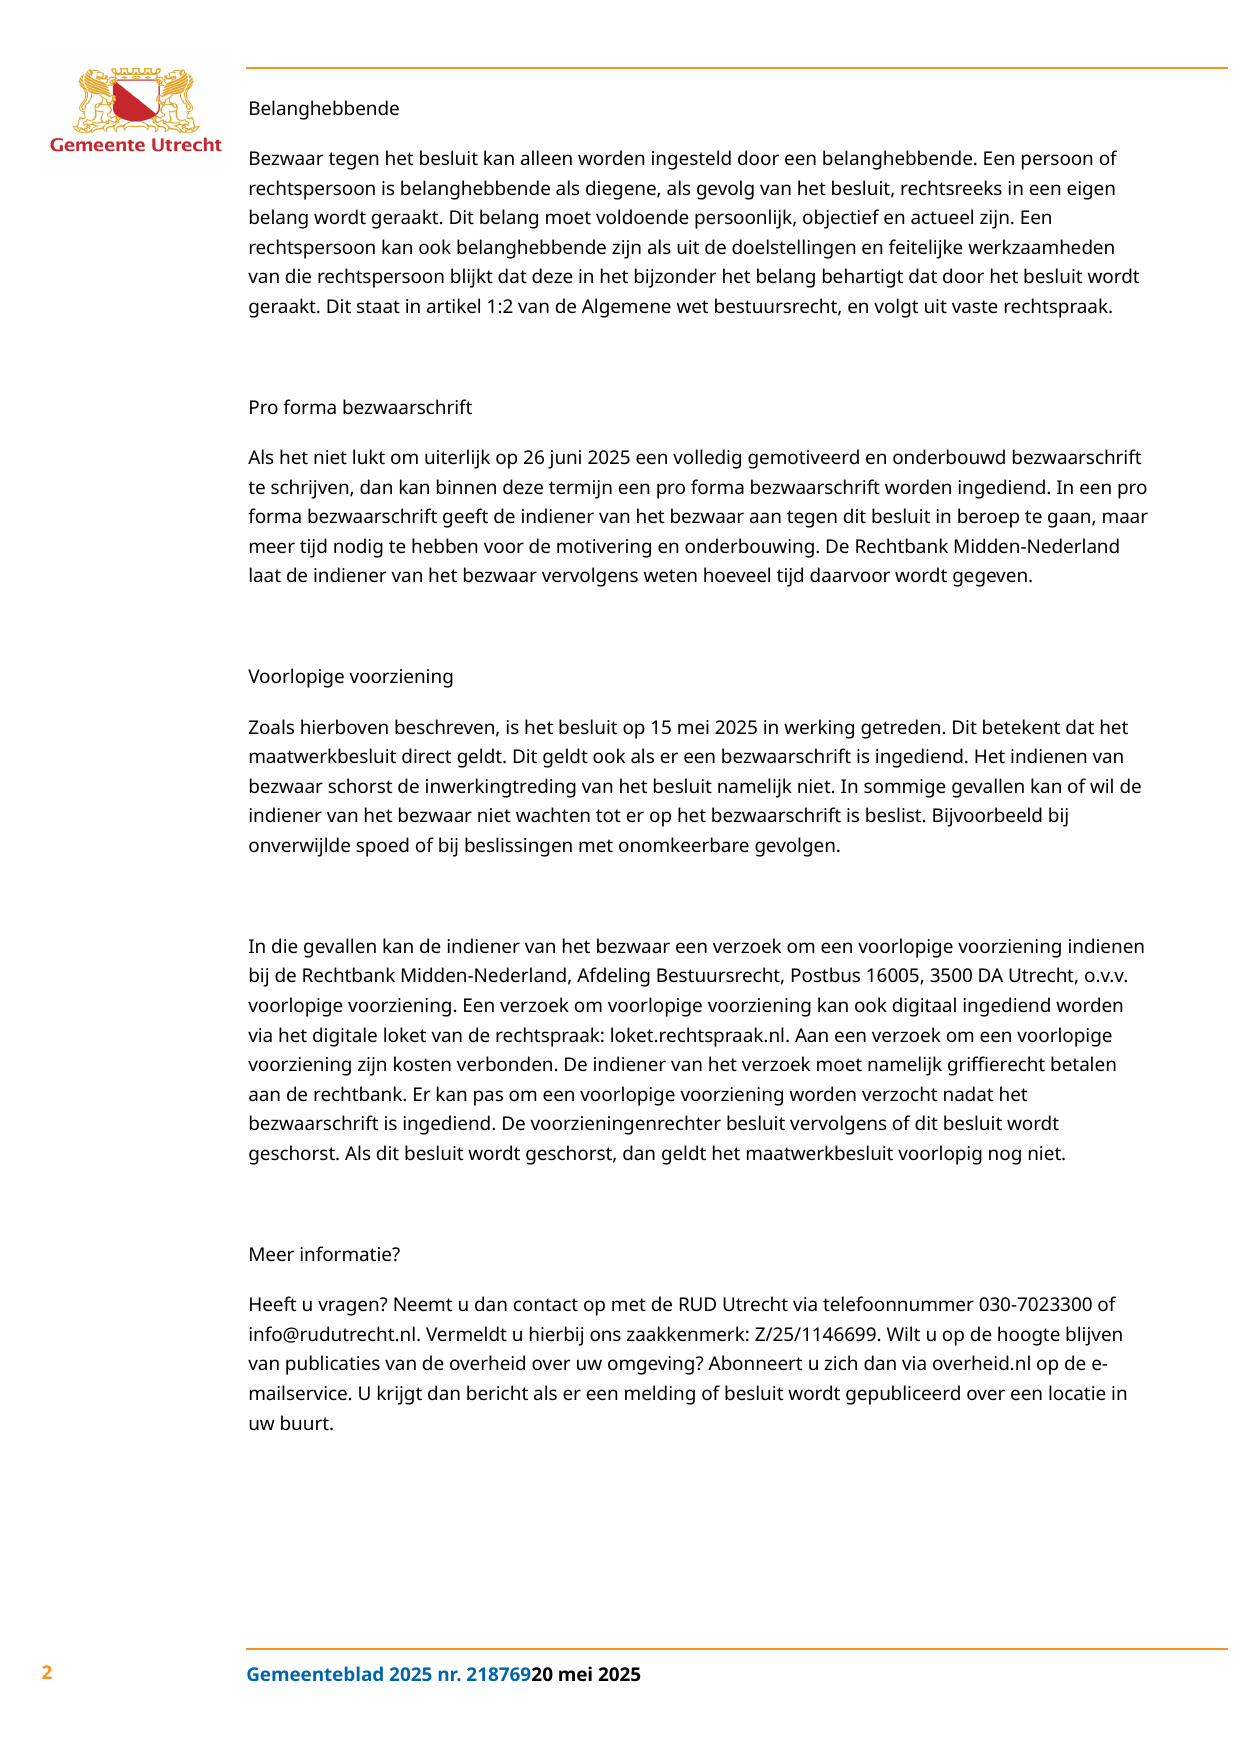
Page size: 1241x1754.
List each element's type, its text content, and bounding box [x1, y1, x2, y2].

text Heeft u vragen? Neemt u dan contact op met de RUD Utrecht via telefoonnummer 030-7023300 of info@rudutrecht.nl. Vermeldt u hierbij ons zaakkenmerk: Z/25/1146699. Wilt u op de hoogte blijven van publicaties van de overheid over uw omgeving? Abonneert u zich dan via overheid.nl op de e-mailservice. U krijgt dan bericht als er een melding of besluit wordt gepubliceerd over een locatie in uw buurt. [248, 1291, 1152, 1436]
text Belanghebbende [248, 95, 1152, 121]
text Als het niet lukt om uiterlijk op 26 juni 2025 een volledig gemotiveerd en onderbouwd bezwaarschrift te schrijven, dan kan binnen deze termijn een pro forma bezwaarschrift worden ingediend. In een pro forma bezwaarschrift geeft de indiener van het bezwaar aan tegen dit besluit in beroep te gaan, maar meer tijd nodig te hebben voor de motivering en onderbouwing. De Rechtbank Midden-Nederland laat de indiener van het bezwaar vervolgens weten hoeveel tijd daarvoor wordt gegeven. [248, 444, 1152, 588]
text Pro forma bezwaarschrift [248, 394, 1152, 420]
text Meer informatie? [248, 1241, 1152, 1267]
text Zoals hierboven beschreven, is het besluit op 15 mei 2025 in werking getreden. Dit betekent dat het maatwerkbesluit direct geldt. Dit geldt ook als er een bezwaarschrift is ingediend. Het indienen van bezwaar schorst de inwerkingtreding van het besluit namelijk niet. In sommige gevallen kan of wil de indiener van het bezwaar niet wachten tot er op het bezwaarschrift is beslist. Bijvoorbeeld bij onverwijlde spoed of bij beslissingen met onomkeerbare gevolgen. [248, 714, 1152, 858]
text Voorlopige voorziening [248, 663, 1152, 689]
text Bezwaar tegen het besluit kan alleen worden ingesteld door een belanghebbende. Een persoon of rechtspersoon is belanghebbende als diegene, als gevolg van het besluit, rechtsreeks in een eigen belang wordt geraakt. Dit belang moet voldoende persoonlijk, objectief en actueel zijn. Een rechtspersoon kan ook belanghebbende zijn als uit de doelstellingen en feitelijke werkzaamheden van die rechtspersoon blijkt dat deze in het bijzonder het belang behartigt dat door het besluit wordt geraakt. Dit staat in artikel 1:2 van de Algemene wet bestuursrecht, en volgt uit vaste rechtspraak. [248, 145, 1152, 319]
text In die gevallen kan de indiener van het bezwaar een verzoek om een voorlopige voorziening indienen bij de Rechtbank Midden-Nederland, Afdeling Bestuursrecht, Postbus 16005, 3500 DA Utrecht, o.v.v. voorlopige voorziening. Een verzoek om voorlopige voorziening kan ook digitaal ingediend worden via het digitale loket van de rechtspraak: loket.rechtspraak.nl. Aan een verzoek om een voorlopige voorziening zijn kosten verbonden. De indiener van het verzoek moet namelijk griffierecht betalen aan de rechtbank. Er kan pas om een voorlopige voorziening worden verzocht nadat het bezwaarschrift is ingediend. De voorzieningenrechter besluit vervolgens of dit besluit wordt geschorst. Als dit besluit wordt geschorst, dan geldt het maatwerkbesluit voorlopig nog niet. [248, 933, 1152, 1166]
picture [41, 47, 231, 172]
